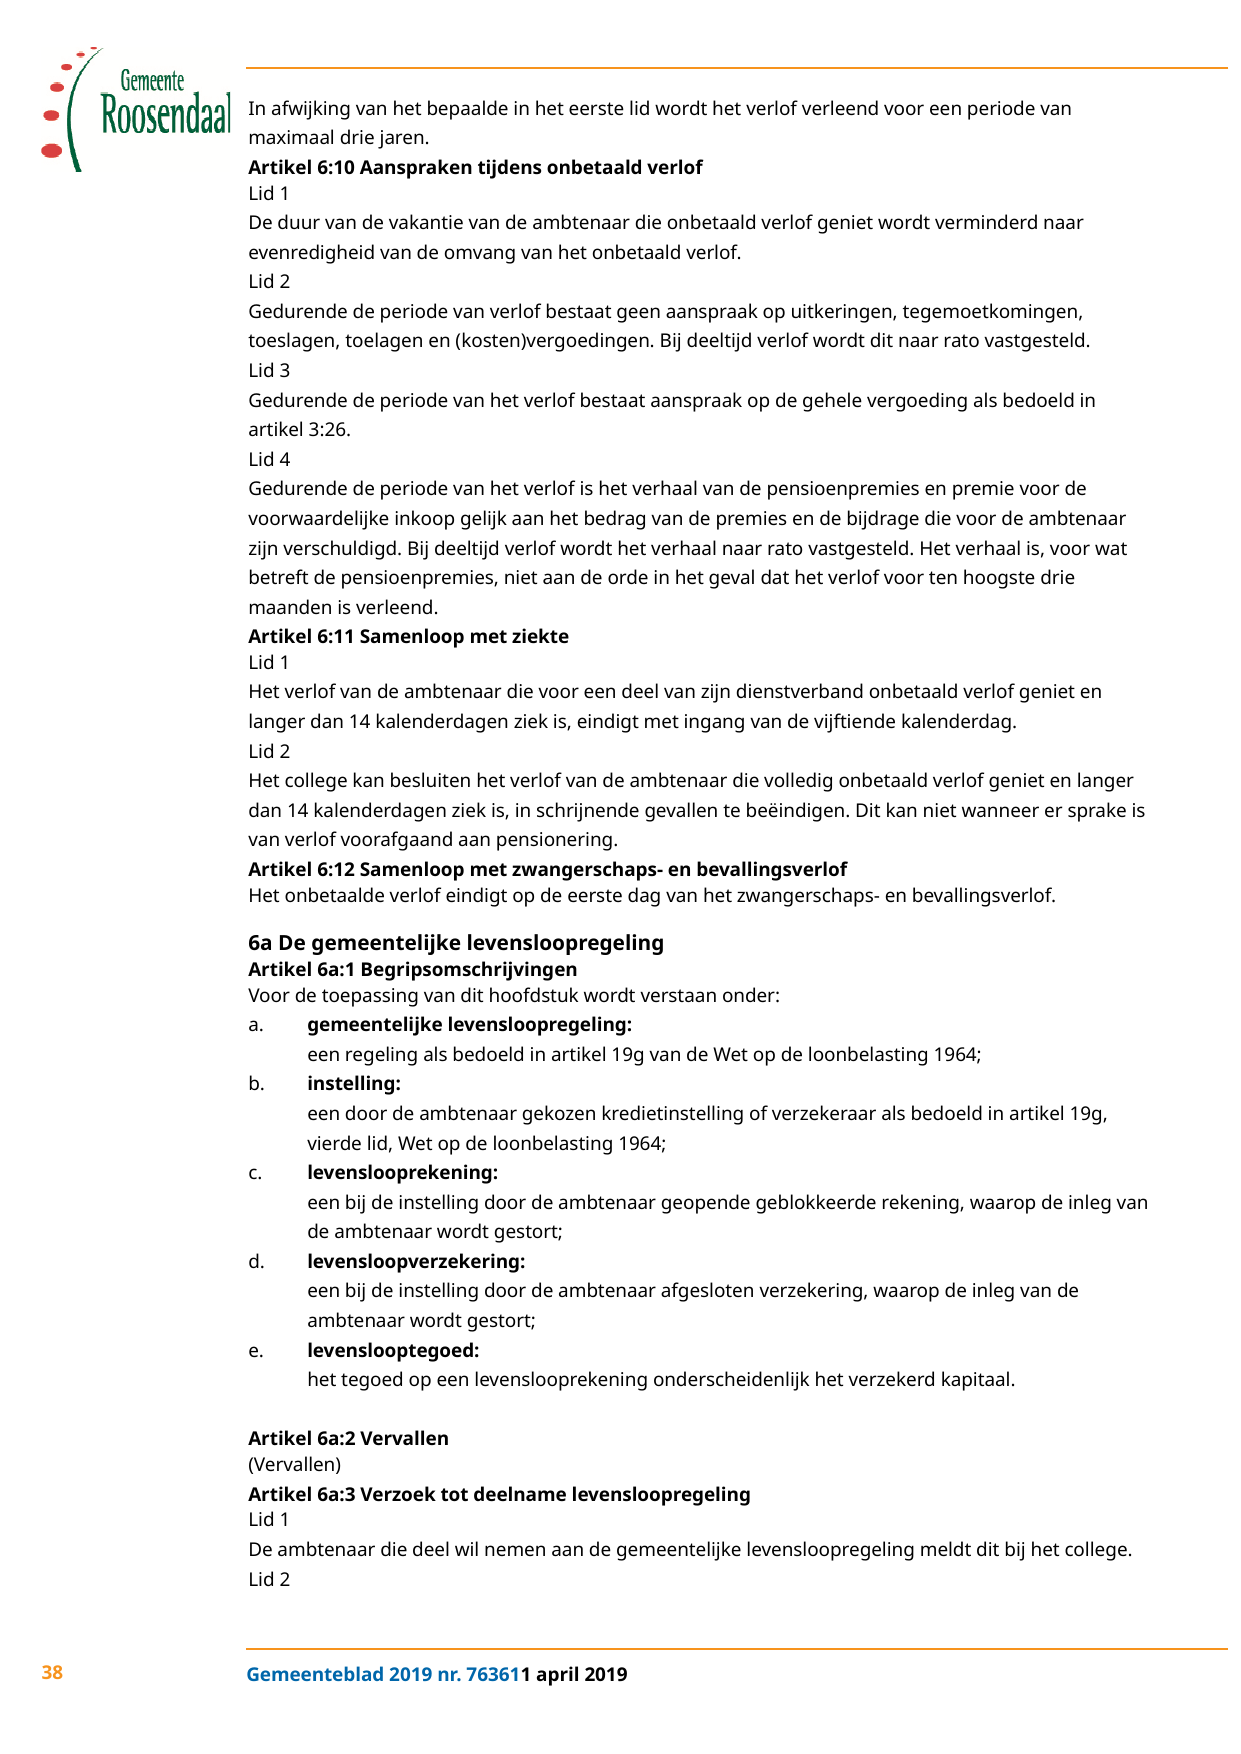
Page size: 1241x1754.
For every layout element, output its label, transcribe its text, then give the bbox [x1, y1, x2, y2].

text Artikel 6a:3 Verzoek tot deelname levensloopregeling [248, 1481, 1152, 1507]
text De ambtenaar die deel wil nemen aan de gemeentelijke levensloopregeling meldt dit bij het college. [248, 1536, 1152, 1562]
text 6a De gemeentelijke levensloopregeling [248, 928, 1152, 956]
text Lid 2 [248, 1566, 1152, 1591]
text Lid 3 [248, 357, 1152, 383]
text Lid 1 [248, 180, 1152, 205]
text In afwijking van het bepaalde in het eerste lid wordt het verlof verleend voor een periode van maximaal drie jaren. [248, 95, 1152, 150]
text Het verlof van de ambtenaar die voor een deel van zijn dienstverband onbetaald verlof geniet en langer dan 14 kalenderdagen ziek is, eindigt met ingang van de vijftiende kalenderdag. [248, 679, 1152, 734]
list levenslooprekening: [248, 1159, 1152, 1185]
text Artikel 6a:1 Begripsomschrijvingen [248, 956, 1152, 982]
list instelling: [248, 1071, 1152, 1096]
list een bij de instelling door de ambtenaar afgesloten verzekering, waarop de inleg van de ambtenaar wordt gestort; [248, 1278, 1152, 1333]
text Het onbetaalde verlof eindigt op de eerste dag van het zwangerschaps- en bevallingsverlof. [248, 882, 1152, 908]
text Gedurende de periode van verlof bestaat geen aanspraak op uitkeringen, tegemoetkomingen, toeslagen, toelagen en (kosten)vergoedingen. Bij deeltijd verlof wordt dit naar rato vastgesteld. [248, 298, 1152, 353]
text Gedurende de periode van het verlof is het verhaal van de pensioenpremies en premie voor de voorwaardelijke inkoop gelijk aan het bedrag van de premies en de bijdrage die voor de ambtenaar zijn verschuldigd. Bij deeltijd verlof wordt het verhaal naar rato vastgesteld. Het verhaal is, voor wat betreft de pensioenpremies, niet aan de orde in het geval dat het verlof voor ten hoogste drie maanden is verleend. [248, 476, 1152, 619]
list levensloopverzekering: [248, 1248, 1152, 1274]
text (Vervallen) [248, 1451, 1152, 1477]
text Voor de toepassing van dit hoofdstuk wordt verstaan onder: [248, 982, 1152, 1007]
text Gedurende de periode van het verlof bestaat aanspraak op de gehele vergoeding als bedoeld in artikel 3:26. [248, 387, 1152, 442]
picture [41, 47, 231, 172]
text Lid 1 [248, 1507, 1152, 1532]
text Lid 2 [248, 268, 1152, 294]
list een regeling als bedoeld in artikel 19g van de Wet op de loonbelasting 1964; [248, 1041, 1152, 1067]
text Artikel 6:11 Samenloop met ziekte [248, 623, 1152, 649]
text Lid 4 [248, 446, 1152, 472]
text Het college kan besluiten het verlof van de ambtenaar die volledig onbetaald verlof geniet en langer dan 14 kalenderdagen ziek is, in schrijnende gevallen te beëindigen. Dit kan niet wanneer er sprake is van verlof voorafgaand aan pensionering. [248, 767, 1152, 852]
text Artikel 6:10 Aanspraken tijdens onbetaald verlof [248, 154, 1152, 180]
text De duur van de vakantie van de ambtenaar die onbetaald verlof geniet wordt verminderd naar evenredigheid van de omvang van het onbetaald verlof. [248, 209, 1152, 264]
text Lid 1 [248, 649, 1152, 675]
text Lid 2 [248, 738, 1152, 764]
list een door de ambtenaar gekozen kredietinstelling of verzekeraar als bedoeld in artikel 19g, vierde lid, Wet op de loonbelasting 1964; [248, 1100, 1152, 1155]
list levenslooptegoed: [248, 1337, 1152, 1362]
text Artikel 6a:2 Vervallen [248, 1426, 1152, 1451]
list het tegoed op een levenslooprekening onderscheidenlijk het verzekerd kapitaal. [248, 1366, 1152, 1392]
list een bij de instelling door de ambtenaar geopende geblokkeerde rekening, waarop de inleg van de ambtenaar wordt gestort; [248, 1189, 1152, 1244]
list gemeentelijke levensloopregeling: [248, 1011, 1152, 1037]
text Artikel 6:12 Samenloop met zwangerschaps- en bevallingsverlof [248, 856, 1152, 882]
